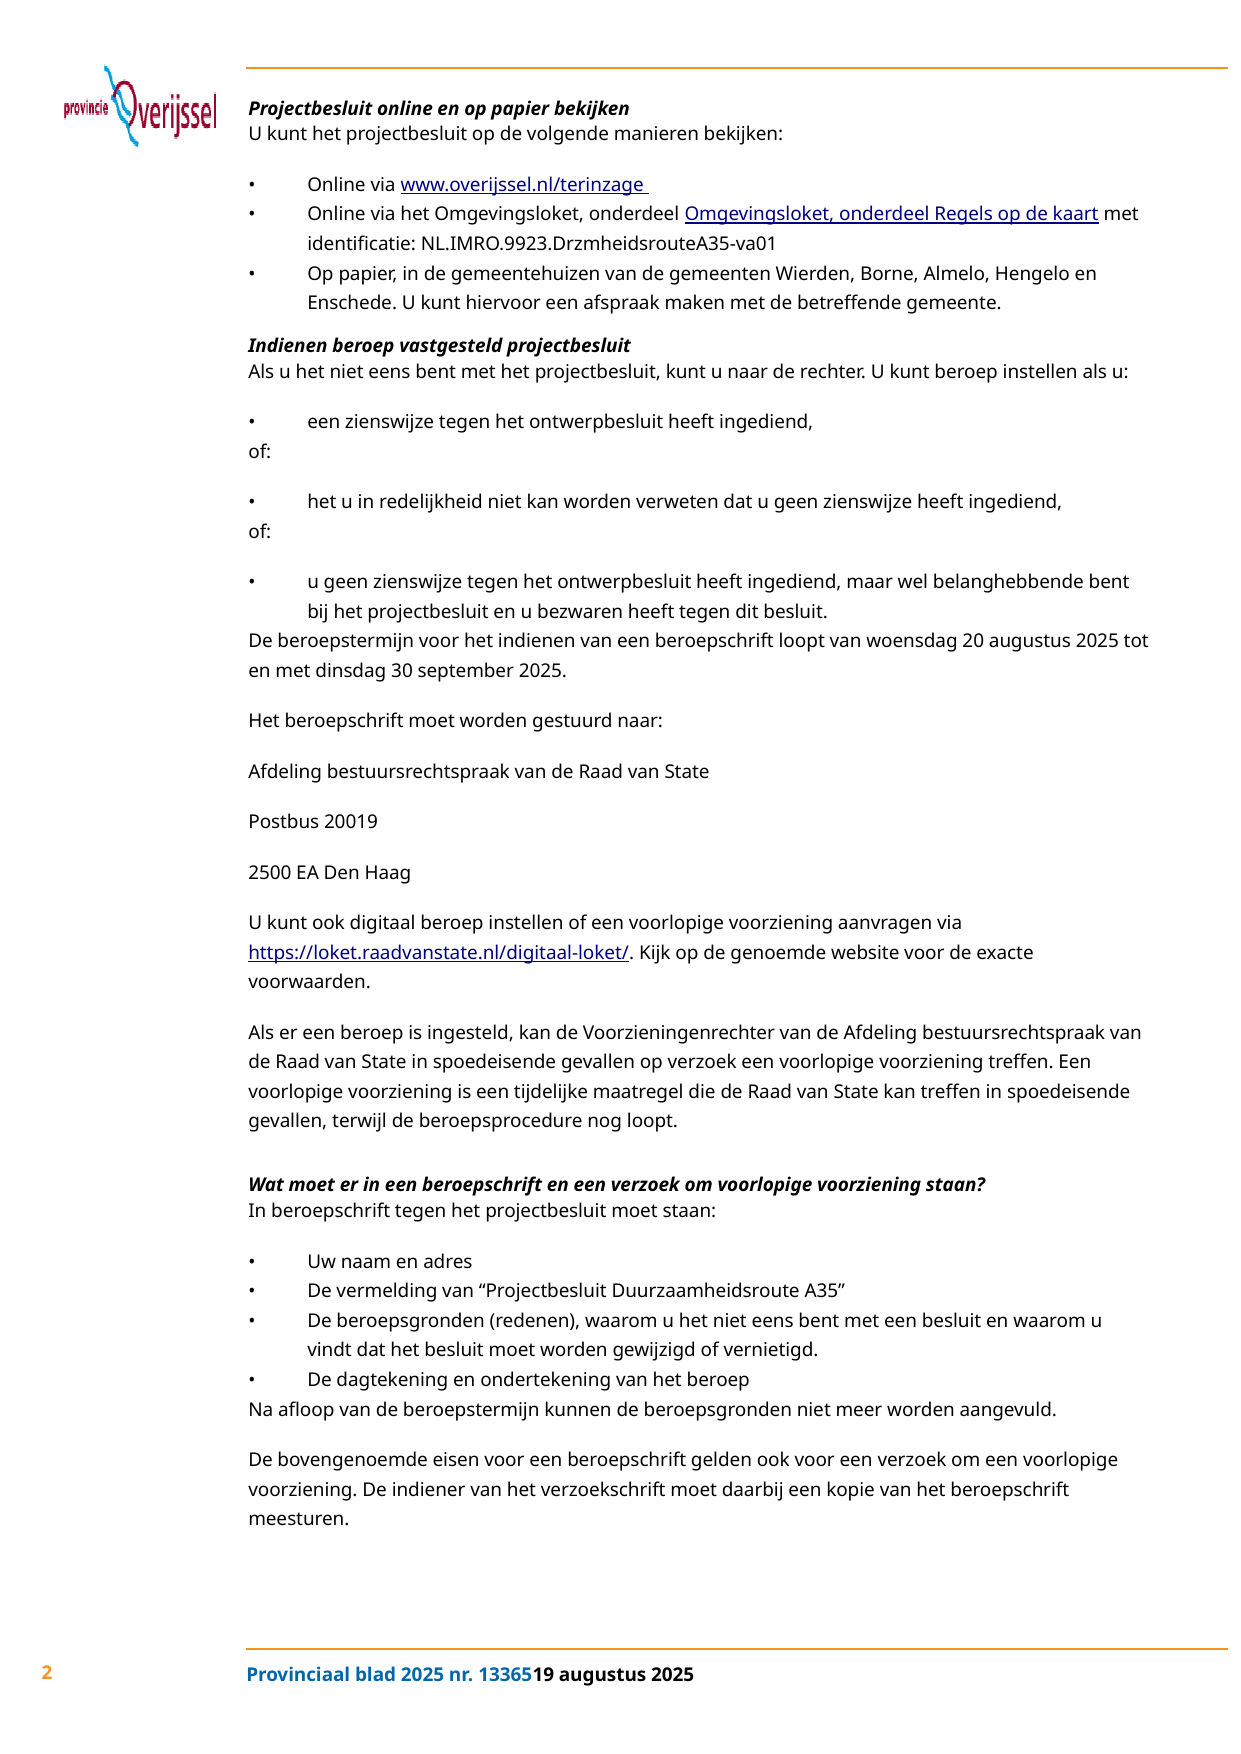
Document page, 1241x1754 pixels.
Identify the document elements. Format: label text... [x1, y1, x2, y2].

text Postbus 20019 [248, 808, 1152, 834]
text Wat moet er in een beroepschrift en een verzoek om voorlopige voorziening staan? [248, 1172, 1152, 1197]
text Het beroepschrift moet worden gestuurd naar: [248, 708, 1152, 733]
text Afdeling bestuursrechtspraak van de Raad van State [248, 758, 1152, 784]
list De dagtekening en ondertekening van het beroep [248, 1366, 1152, 1392]
text U kunt het projectbesluit op de volgende manieren bekijken: [248, 121, 1152, 146]
list een zienswijze tegen het ontwerpbesluit heeft ingediend, [248, 408, 1152, 434]
list De beroepsgronden (redenen), waarom u het niet eens bent met een besluit en waarom u vindt dat het besluit moet worden gewijzigd of vernietigd. [248, 1307, 1152, 1362]
text De beroepstermijn voor het indienen van een beroepschrift loopt van woensdag 20 augustus 2025 tot en met dinsdag 30 september 2025. [248, 628, 1152, 683]
list Uw naam en adres [248, 1248, 1152, 1273]
text Na afloop van de beroepstermijn kunnen de beroepsgronden niet meer worden aangevuld. [248, 1396, 1152, 1421]
text De bovengenoemde eisen voor een beroepschrift gelden ook voor een verzoek om een voorlopige voorziening. De indiener van het verzoekschrift moet daarbij een kopie van het beroepschrift meesturen. [248, 1446, 1152, 1531]
text Indienen beroep vastgesteld projectbesluit [248, 332, 1152, 358]
text Als u het niet eens bent met het projectbesluit, kunt u naar de rechter. U kunt beroep instellen als u: [248, 358, 1152, 384]
list u geen zienswijze tegen het ontwerpbesluit heeft ingediend, maar wel belanghebbende bent bij het projectbesluit en u bezwaren heeft tegen dit besluit. [248, 568, 1152, 624]
text In beroepschrift tegen het projectbesluit moet staan: [248, 1197, 1152, 1223]
list Op papier, in de gemeentehuizen van de gemeenten Wierden, Borne, Almelo, Hengelo en Enschede. U kunt hiervoor een afspraak maken met de betreffende gemeente. [248, 260, 1152, 315]
list De vermelding van “Projectbesluit Duurzaamheidsroute A35” [248, 1277, 1152, 1303]
text of: [248, 438, 1152, 464]
picture [41, 47, 231, 172]
text U kunt ook digitaal beroep instellen of een voorlopige voorziening aanvragen via https://loket.raadvanstate.nl/digitaal-loket/. Kijk op de genoemde website voor de exacte voorwaarden. [248, 909, 1152, 994]
list Online via www.overijssel.nl/terinzage [248, 171, 1152, 197]
text 2500 EA Den Haag [248, 859, 1152, 885]
list het u in redelijkheid niet kan worden verweten dat u geen zienswijze heeft ingediend, [248, 488, 1152, 514]
text Projectbesluit online en op papier bekijken [248, 95, 1152, 121]
text of: [248, 518, 1152, 544]
list Online via het Omgevingsloket, onderdeel Omgevingsloket, onderdeel Regels op de kaart met identificatie: NL.IMRO.9923.DrzmheidsrouteA35-va01 [248, 201, 1152, 256]
text Als er een beroep is ingesteld, kan de Voorzieningenrechter van de Afdeling bestuursrechtspraak van de Raad van State in spoedeisende gevallen op verzoek een voorlopige voorziening treffen. Een voorlopige voorziening is een tijdelijke maatregel die de Raad van State kan treffen in spoedeisende gevallen, terwijl de beroepsprocedure nog loopt. [248, 1019, 1152, 1133]
